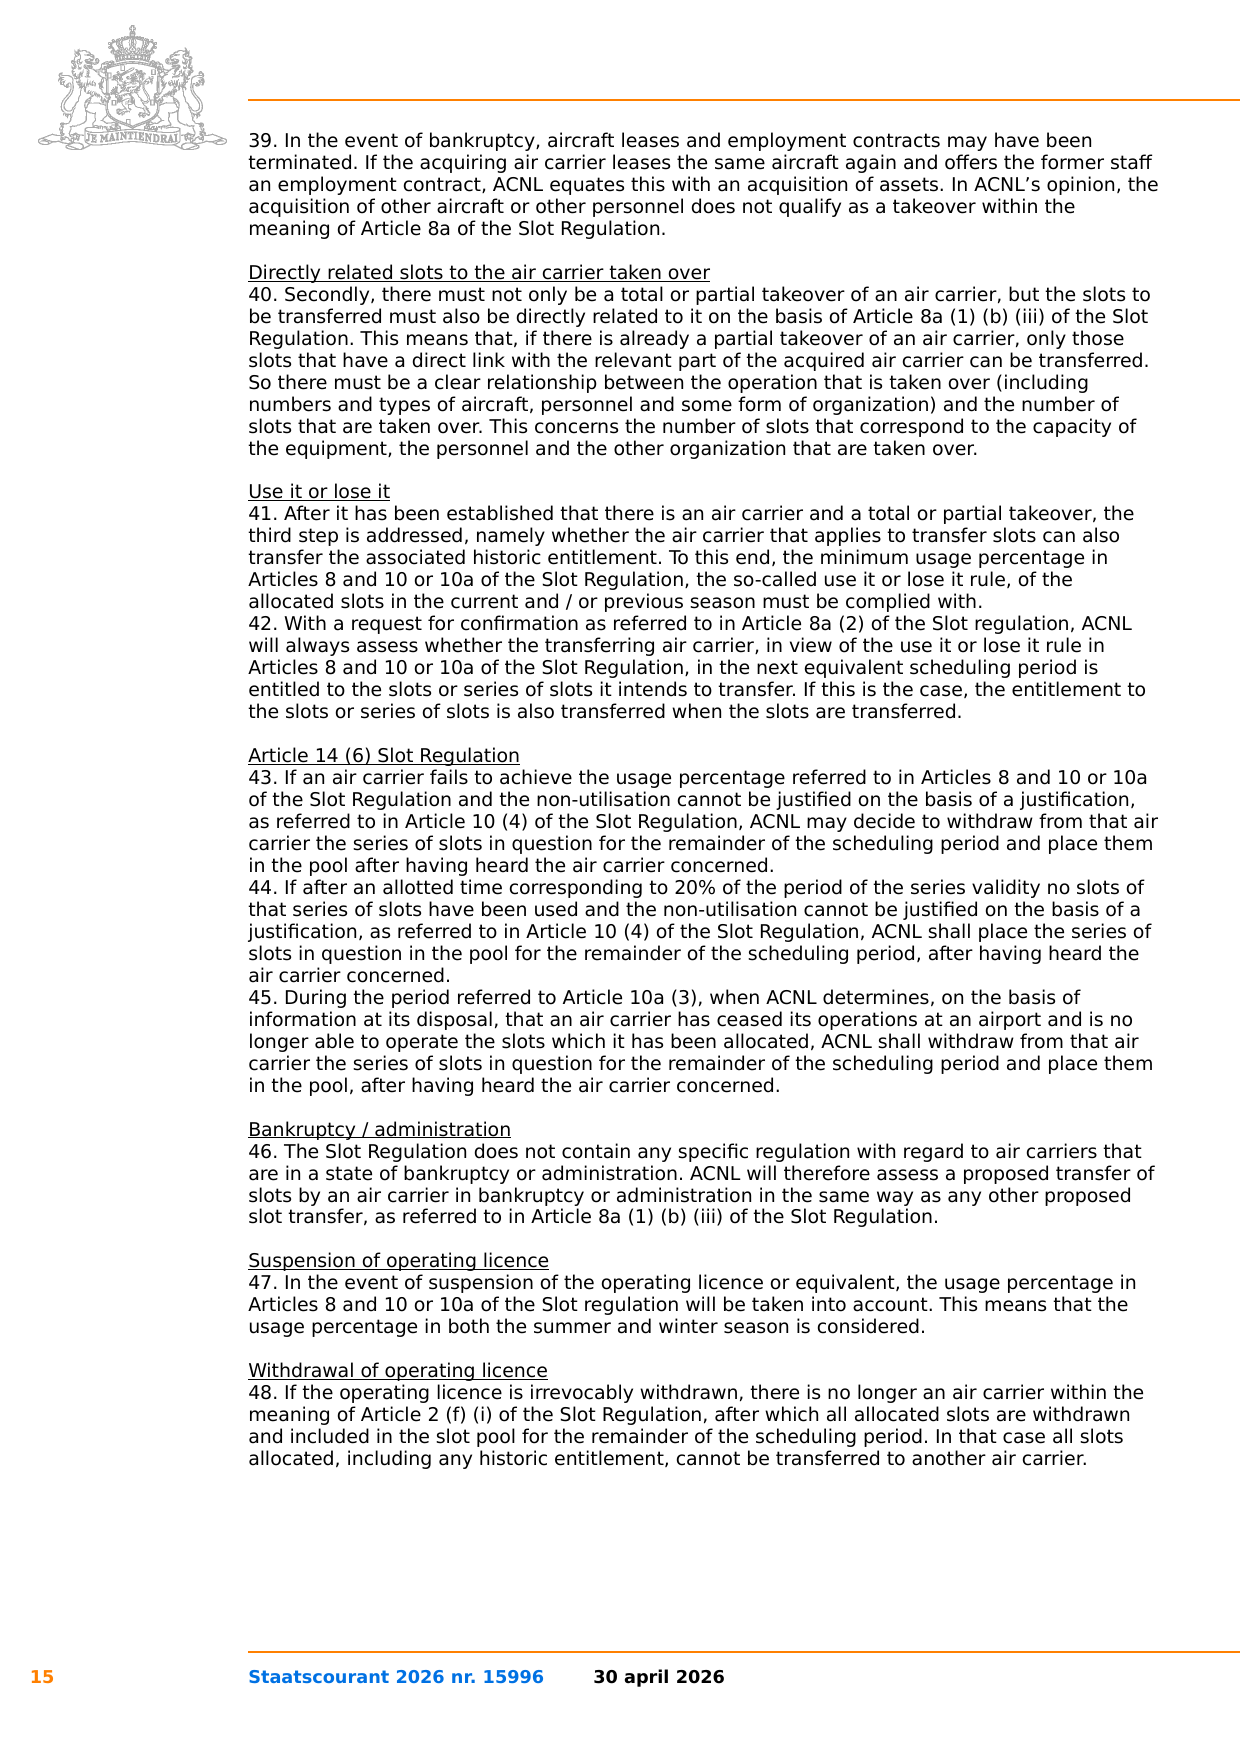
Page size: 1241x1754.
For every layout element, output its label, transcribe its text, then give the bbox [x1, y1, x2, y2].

text 48. If the operating licence is irrevocably withdrawn, there is no longer an air carrier within the meaning of Article 2 (f) (i) of the Slot Regulation, after which all allocated slots are withdrawn and included in the slot pool for the remainder of the scheduling period. In that case all slots allocated, including any historic entitlement, cannot be transferred to another air carrier. [248, 1382, 1163, 1470]
text 44. If after an allotted time corresponding to 20% of the period of the series validity no slots of that series of slots have been used and the non-utilisation cannot be justified on the basis of a justification, as referred to in Article 10 (4) of the Slot Regulation, ACNL shall place the series of slots in question in the pool for the remainder of the scheduling period, after having heard the air carrier concerned. [248, 877, 1163, 987]
picture [38, 25, 227, 150]
subtitle Bankruptcy / administration [248, 1118, 1163, 1141]
text 45. During the period referred to Article 10a (3), when ACNL determines, on the basis of information at its disposal, that an air carrier has ceased its operations at an airport and is no longer able to operate the slots which it has been allocated, ACNL shall withdraw from that air carrier the series of slots in question for the remainder of the scheduling period and place them in the pool, after having heard the air carrier concerned. [248, 987, 1163, 1097]
subtitle Use it or lose it [248, 481, 1163, 503]
text 46. The Slot Regulation does not contain any specific regulation with regard to air carriers that are in a state of bankruptcy or administration. ACNL will therefore assess a proposed transfer of slots by an air carrier in bankruptcy or administration in the same way as any other proposed slot transfer, as referred to in Article 8a (1) (b) (iii) of the Slot Regulation. [248, 1141, 1163, 1228]
text 47. In the event of suspension of the operating licence or equivalent, the usage percentage in Articles 8 and 10 or 10a of the Slot regulation will be taken into account. This means that the usage percentage in both the summer and winter season is considered. [248, 1272, 1163, 1338]
text 40. Secondly, there must not only be a total or partial takeover of an air carrier, but the slots to be transferred must also be directly related to it on the basis of Article 8a (1) (b) (iii) of the Slot Regulation. This means that, if there is already a partial takeover of an air carrier, only those slots that have a direct link with the relevant part of the acquired air carrier can be transferred. So there must be a clear relationship between the operation that is taken over (including numbers and types of aircraft, personnel and some form of organization) and the number of slots that are taken over. This concerns the number of slots that correspond to the capacity of the equipment, the personnel and the other organization that are taken over. [248, 284, 1163, 459]
text 39. In the event of bankruptcy, aircraft leases and employment contracts may have been terminated. If the acquiring air carrier leases the same aircraft again and offers the former staff an employment contract, ACNL equates this with an acquisition of assets. In ACNL’s opinion, the acquisition of other aircraft or other personnel does not qualify as a takeover within the meaning of Article 8a of the Slot Regulation. [248, 130, 1163, 240]
subtitle Withdrawal of operating licence [248, 1360, 1163, 1382]
text 42. With a request for confirmation as referred to in Article 8a (2) of the Slot regulation, ACNL will always assess whether the transferring air carrier, in view of the use it or lose it rule in Articles 8 and 10 or 10a of the Slot Regulation, in the next equivalent scheduling period is entitled to the slots or series of slots it intends to transfer. If this is the case, the entitlement to the slots or series of slots is also transferred when the slots are transferred. [248, 613, 1163, 723]
subtitle Directly related slots to the air carrier taken over [248, 262, 1163, 284]
subtitle Article 14 (6) Slot Regulation [248, 745, 1163, 767]
text 43. If an air carrier fails to achieve the usage percentage referred to in Articles 8 and 10 or 10a of the Slot Regulation and the non-utilisation cannot be justified on the basis of a justification, as referred to in Article 10 (4) of the Slot Regulation, ACNL may decide to withdraw from that air carrier the series of slots in question for the remainder of the scheduling period and place them in the pool after having heard the air carrier concerned. [248, 767, 1163, 877]
text 41. After it has been established that there is an air carrier and a total or partial takeover, the third step is addressed, namely whether the air carrier that applies to transfer slots can also transfer the associated historic entitlement. To this end, the minimum usage percentage in Articles 8 and 10 or 10a of the Slot Regulation, the so-called use it or lose it rule, of the allocated slots in the current and / or previous season must be complied with. [248, 503, 1163, 613]
subtitle Suspension of operating licence [248, 1250, 1163, 1272]
